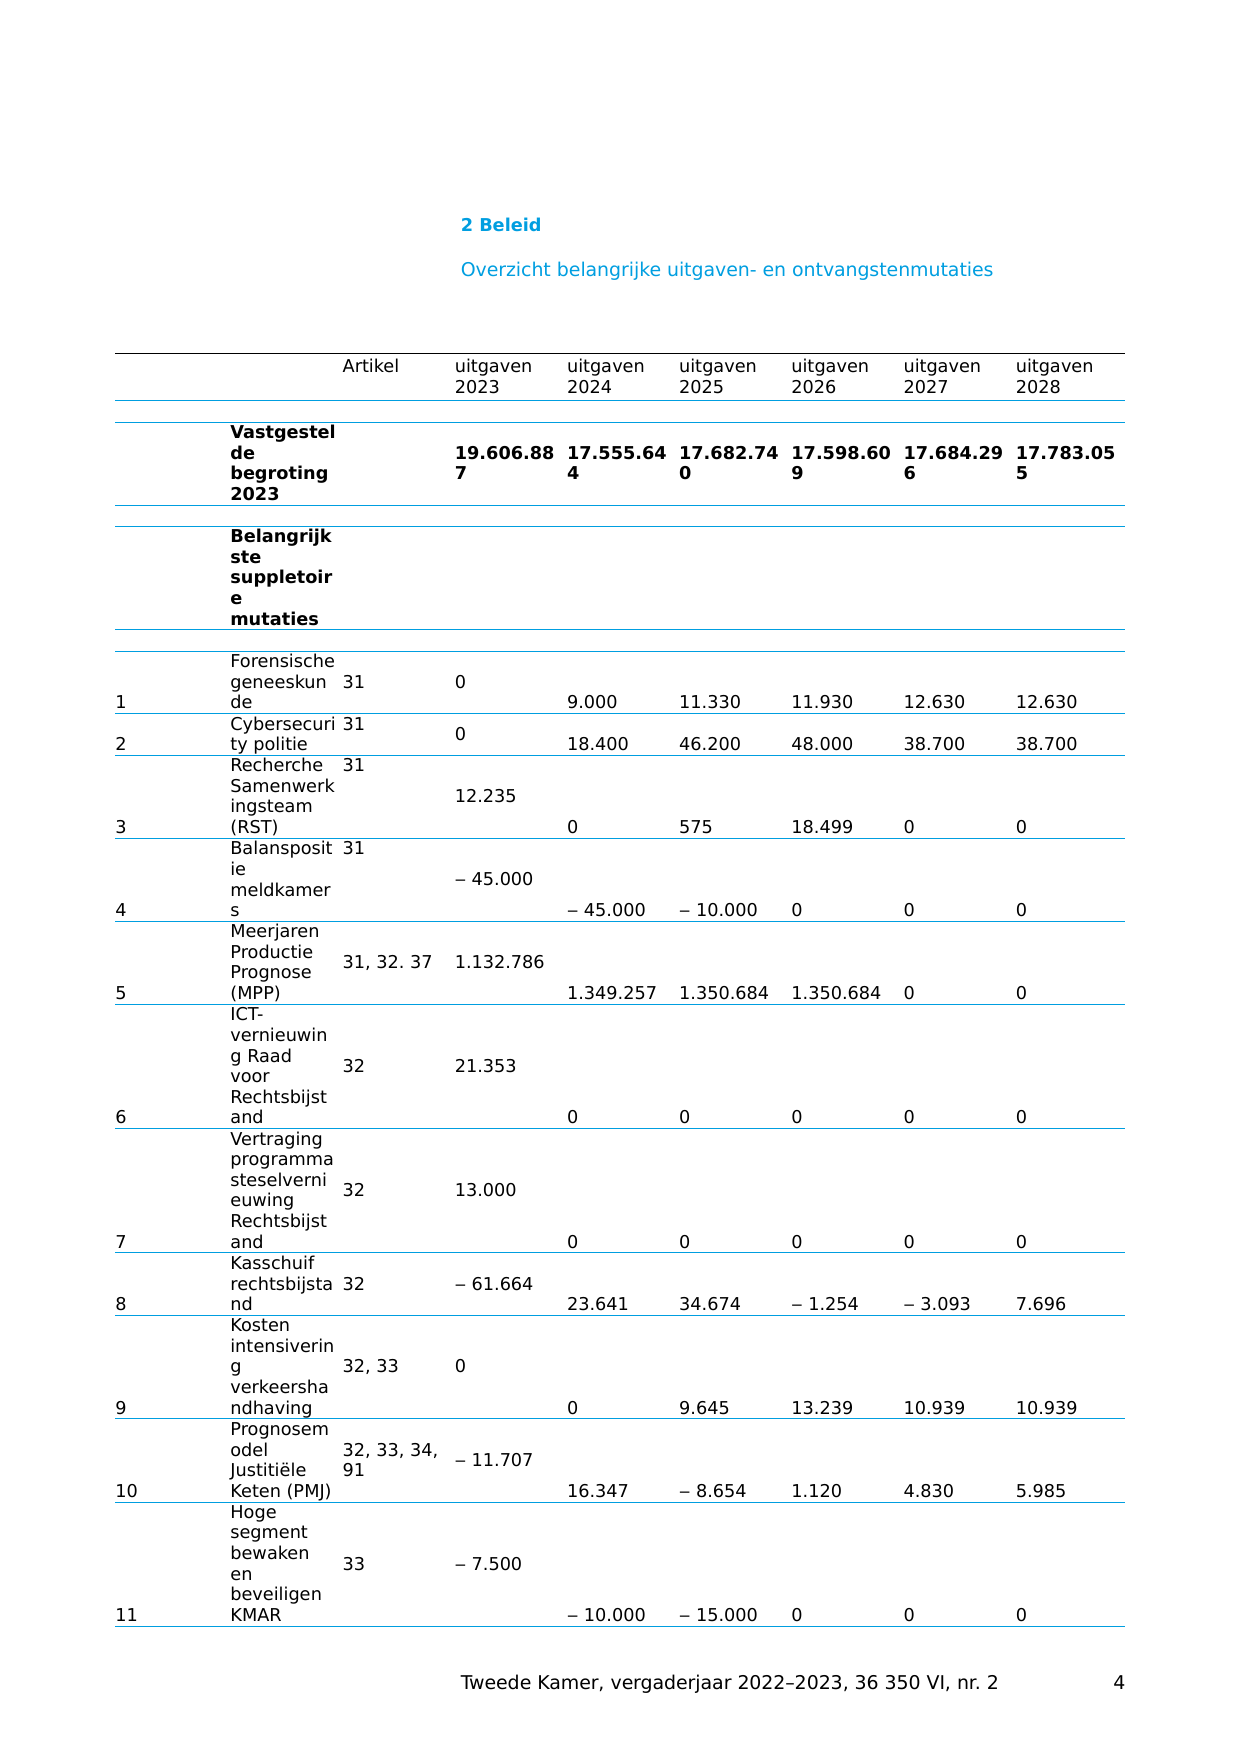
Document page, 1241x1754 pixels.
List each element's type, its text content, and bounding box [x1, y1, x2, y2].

table_cell [676, 527, 788, 629]
title 2 Beleid [461, 213, 1125, 236]
table_cell 33 [340, 1503, 452, 1626]
table_cell [1013, 527, 1125, 629]
table_cell [564, 527, 676, 629]
table_cell 21.353 [452, 1005, 564, 1128]
table_cell 0 [564, 1129, 676, 1252]
table_cell 9.000 [564, 652, 676, 713]
table_cell 0 [452, 714, 564, 755]
table_cell 11 [115, 1503, 227, 1626]
table_cell 11.330 [676, 652, 788, 713]
table_cell ICT- vernieuwing Raad voor Rechtsbijstand [227, 1005, 339, 1128]
table_cell 10 [115, 1419, 227, 1501]
table_cell [788, 401, 900, 422]
table_cell Kosten intensivering verkeershandhaving [227, 1316, 339, 1418]
table_cell 46.200 [676, 714, 788, 755]
table_cell [1013, 630, 1125, 651]
table_cell ‒ 45.000 [564, 839, 676, 921]
table_cell 8 [115, 1253, 227, 1315]
table_cell 0 [788, 1005, 900, 1128]
table_cell Balanspositie meldkamers [227, 839, 339, 921]
table_cell [340, 630, 452, 651]
title Overzicht belangrijke uitgaven- en ontvangstenmutaties [461, 259, 1125, 281]
table_cell Meerjaren Productie Prognose (MPP) [227, 922, 339, 1004]
table_cell [1013, 401, 1125, 422]
table_cell [564, 630, 676, 651]
table_cell 9.645 [676, 1316, 788, 1418]
table_cell [676, 630, 788, 651]
table_cell Recherche Samenwerkingsteam (RST) [227, 756, 339, 838]
table_cell 4 [115, 839, 227, 921]
table_cell 34.674 [676, 1253, 788, 1315]
table_cell uitgaven 2027 [900, 354, 1013, 400]
table_cell 0 [452, 652, 564, 713]
table_cell 17.684.296 [900, 423, 1013, 504]
table_cell [340, 506, 452, 526]
table_cell 9 [115, 1316, 227, 1418]
table_cell 1.350.684 [788, 922, 900, 1004]
table_cell 0 [900, 922, 1013, 1004]
table_cell 5 [115, 922, 227, 1004]
table_cell [564, 506, 676, 526]
table_cell 18.499 [788, 756, 900, 838]
table_cell Cybersecurity politie [227, 714, 339, 755]
table_cell 10.939 [900, 1316, 1013, 1418]
table_cell [340, 527, 452, 629]
table_cell 1 [115, 652, 227, 713]
table_cell 31 [340, 839, 452, 921]
table_cell [900, 401, 1013, 422]
table_cell 0 [676, 1005, 788, 1128]
table_cell 12.235 [452, 756, 564, 838]
table_cell [788, 630, 900, 651]
table_cell 3 [115, 756, 227, 838]
table_cell Kasschuif rechtsbijstand [227, 1253, 339, 1315]
table_cell [227, 506, 339, 526]
table_cell 17.598.609 [788, 423, 900, 504]
table_cell 7.696 [1013, 1253, 1125, 1315]
table_cell ‒ 15.000 [676, 1503, 788, 1626]
table_cell 23.641 [564, 1253, 676, 1315]
table_cell ‒ 11.707 [452, 1419, 564, 1501]
table_cell [1013, 506, 1125, 526]
table_cell 0 [900, 1005, 1013, 1128]
table_cell 0 [676, 1129, 788, 1252]
table_cell 32 [340, 1005, 452, 1128]
table_cell 38.700 [1013, 714, 1125, 755]
table_cell [115, 354, 227, 400]
table_cell 32 [340, 1253, 452, 1315]
table_cell 48.000 [788, 714, 900, 755]
table_cell [340, 401, 452, 422]
table_cell Belangrijkste suppletoire mutaties [227, 527, 339, 629]
table_cell 0 [1013, 922, 1125, 1004]
table_cell [900, 630, 1013, 651]
table_cell [564, 401, 676, 422]
table_cell [788, 506, 900, 526]
table_cell 10.939 [1013, 1316, 1125, 1418]
table_cell [452, 506, 564, 526]
table_cell [227, 354, 339, 400]
table_cell 0 [1013, 839, 1125, 921]
table_cell [900, 527, 1013, 629]
table_cell [676, 401, 788, 422]
table_cell [340, 423, 452, 504]
table_cell [452, 527, 564, 629]
table_cell 31 [340, 756, 452, 838]
table_cell Vertraging programma steselvernieuwing Rechtsbijstand [227, 1129, 339, 1252]
table_cell 0 [788, 1129, 900, 1252]
table_cell [452, 401, 564, 422]
table_cell 32 [340, 1129, 452, 1252]
table_cell Vastgestelde begroting 2023 [227, 423, 339, 504]
table_cell [900, 506, 1013, 526]
table_cell [227, 630, 339, 651]
table_cell Artikel [340, 354, 452, 400]
table_cell 19.606.887 [452, 423, 564, 504]
table_cell 1.120 [788, 1419, 900, 1501]
table_cell 6 [115, 1005, 227, 1128]
table_header Tabel 1 Belangrijkste suppletoire uitgavenmutaties 2023 (Eerste suppletoire begroting) (bedragen x € 1.000) [115, 305, 1125, 353]
table_cell ‒ 7.500 [452, 1503, 564, 1626]
table_cell 0 [788, 839, 900, 921]
table_cell [115, 401, 227, 422]
table_cell ‒ 10.000 [676, 839, 788, 921]
table_cell [115, 527, 227, 629]
table_cell ‒ 8.654 [676, 1419, 788, 1501]
table_cell ‒ 61.664 [452, 1253, 564, 1315]
table_cell 18.400 [564, 714, 676, 755]
table_cell 0 [452, 1316, 564, 1418]
table_cell 1.132.786 [452, 922, 564, 1004]
table_cell 1.350.684 [676, 922, 788, 1004]
table_cell 0 [1013, 1005, 1125, 1128]
table_cell 0 [564, 1316, 676, 1418]
table_cell 17.783.055 [1013, 423, 1125, 504]
table_cell Forensische geneeskunde [227, 652, 339, 713]
table_cell 0 [900, 839, 1013, 921]
table_cell [115, 506, 227, 526]
table_cell 0 [1013, 1503, 1125, 1626]
table_cell uitgaven 2028 [1013, 354, 1125, 400]
table_cell 0 [564, 756, 676, 838]
table_cell ‒ 3.093 [900, 1253, 1013, 1315]
table_cell 13.000 [452, 1129, 564, 1252]
table_cell [227, 401, 339, 422]
table_cell 0 [788, 1503, 900, 1626]
table_cell 0 [900, 1129, 1013, 1252]
table_cell [452, 630, 564, 651]
table_cell 38.700 [900, 714, 1013, 755]
table_cell 4.830 [900, 1419, 1013, 1501]
table_cell [676, 506, 788, 526]
table_cell 575 [676, 756, 788, 838]
table_cell 12.630 [900, 652, 1013, 713]
table_cell uitgaven 2026 [788, 354, 900, 400]
table_cell 0 [564, 1005, 676, 1128]
table_cell 13.239 [788, 1316, 900, 1418]
table_cell 12.630 [1013, 652, 1125, 713]
table_cell 5.985 [1013, 1419, 1125, 1501]
table_cell 32, 33, 34, 91 [340, 1419, 452, 1501]
table_cell 32, 33 [340, 1316, 452, 1418]
table_cell 7 [115, 1129, 227, 1252]
table_cell 2 [115, 714, 227, 755]
table_cell 0 [1013, 1129, 1125, 1252]
table_cell 0 [1013, 756, 1125, 838]
table_cell Hoge segment bewaken en beveiligen KMAR [227, 1503, 339, 1626]
table_cell uitgaven 2024 [564, 354, 676, 400]
table_cell ‒ 45.000 [452, 839, 564, 921]
table_cell uitgaven 2023 [452, 354, 564, 400]
table_cell [115, 423, 227, 504]
table_cell 31, 32. 37 [340, 922, 452, 1004]
table_cell Prognosemodel Justitiële Keten (PMJ) [227, 1419, 339, 1501]
table_cell 17.682.740 [676, 423, 788, 504]
table_cell ‒ 1.254 [788, 1253, 900, 1315]
table_cell 11.930 [788, 652, 900, 713]
table_cell 31 [340, 714, 452, 755]
table_cell 1.349.257 [564, 922, 676, 1004]
table_cell [788, 527, 900, 629]
table_cell 0 [900, 756, 1013, 838]
table_cell 0 [900, 1503, 1013, 1626]
table_cell 16.347 [564, 1419, 676, 1501]
table_cell 31 [340, 652, 452, 713]
table_cell uitgaven 2025 [676, 354, 788, 400]
table_cell ‒ 10.000 [564, 1503, 676, 1626]
table_cell [115, 630, 227, 651]
table_cell 17.555.644 [564, 423, 676, 504]
